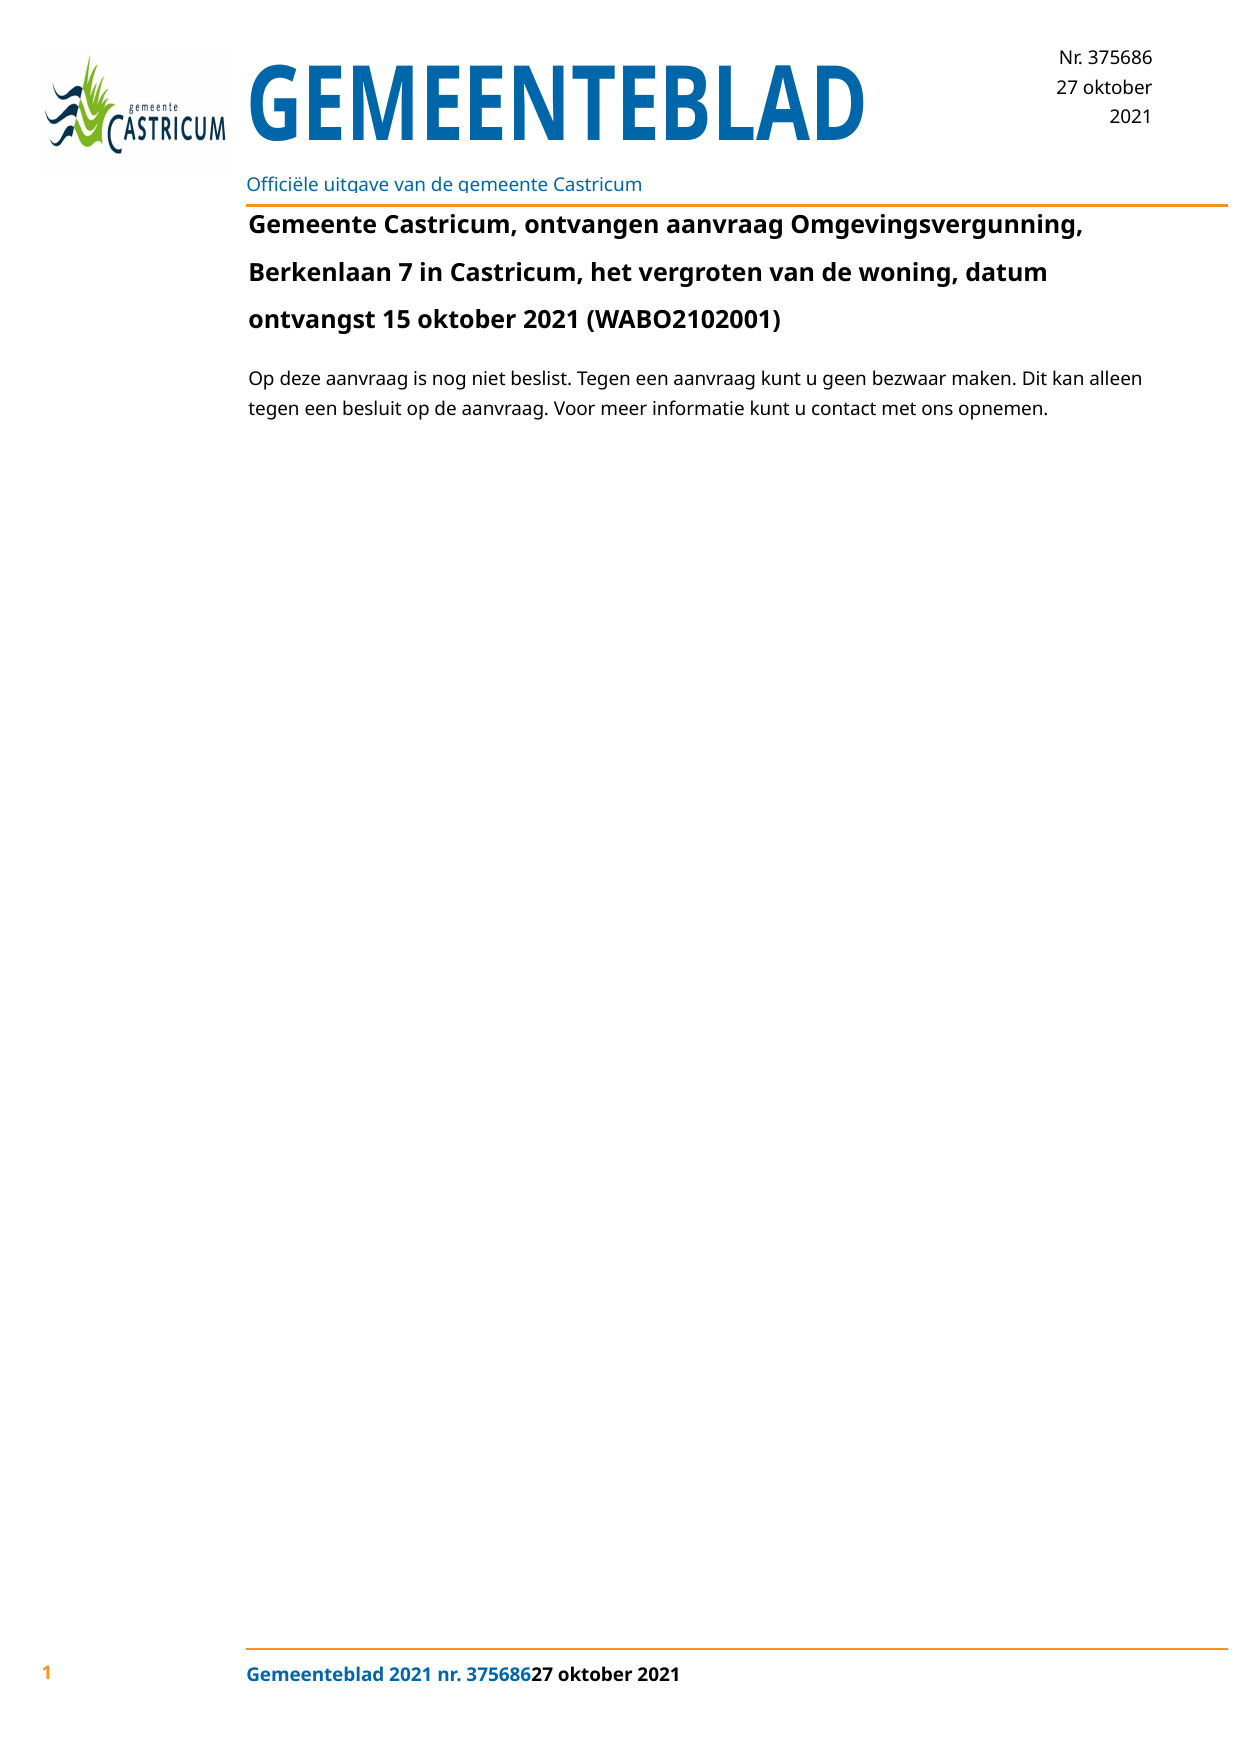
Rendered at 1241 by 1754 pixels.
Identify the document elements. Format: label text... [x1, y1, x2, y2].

text Op deze aanvraag is nog niet beslist. Tegen een aanvraag kunt u geen bezwaar maken. Dit kan alleen tegen een besluit op de aanvraag. Voor meer informatie kunt u contact met ons opnemen. [248, 366, 1152, 421]
text Gemeente Castricum, ontvangen aanvraag Omgevingsvergunning, Berkenlaan 7 in Castricum, het vergroten van de woning, datum ontvangst 15 oktober 2021 (WABO2102001) [248, 207, 1152, 336]
picture [41, 47, 231, 172]
